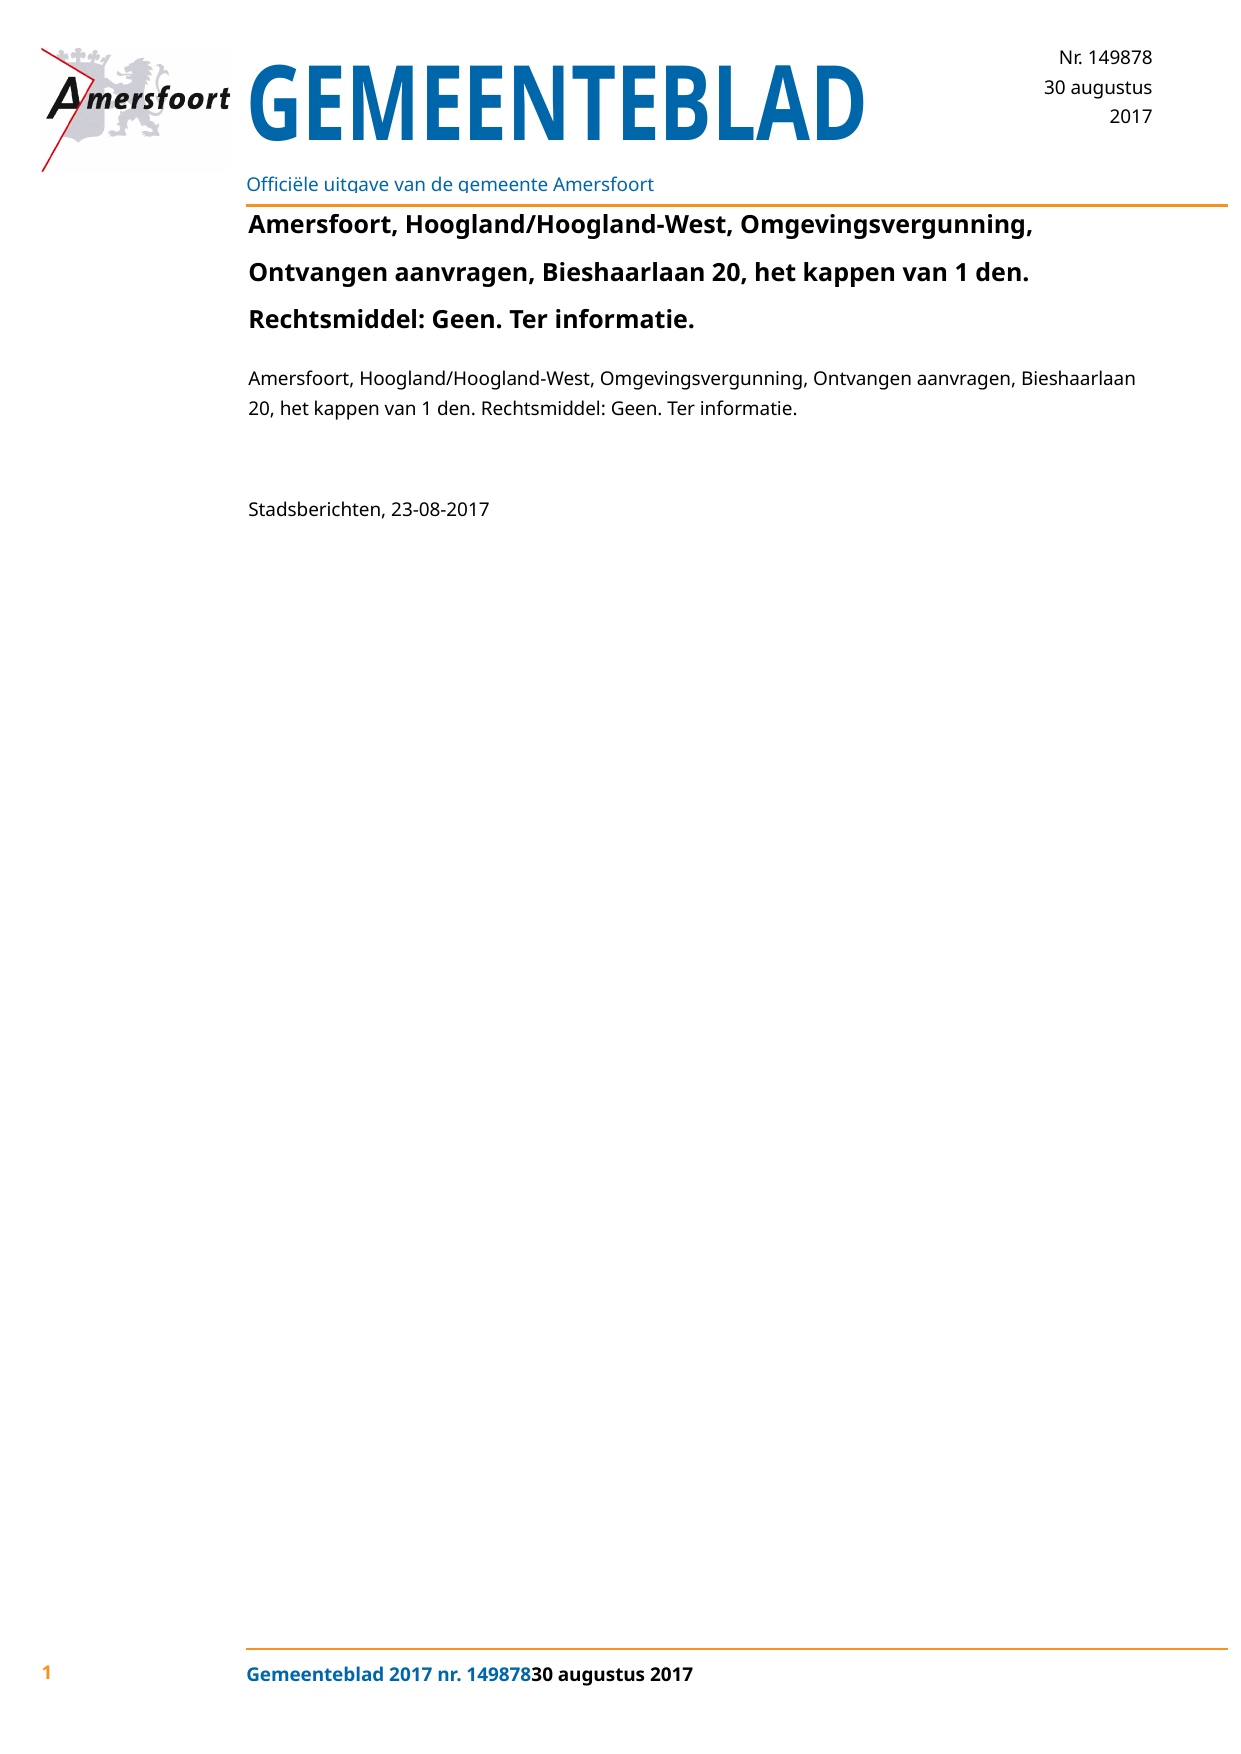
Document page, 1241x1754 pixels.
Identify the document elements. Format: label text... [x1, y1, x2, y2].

text Amersfoort, Hoogland/Hoogland-West, Omgevingsvergunning, Ontvangen aanvragen, Bieshaarlaan 20, het kappen van 1 den. Rechtsmiddel: Geen. Ter informatie. [248, 207, 1152, 336]
text Stadsberichten, 23-08-2017 [248, 496, 1152, 522]
picture [41, 47, 231, 172]
text Amersfoort, Hoogland/Hoogland-West, Omgevingsvergunning, Ontvangen aanvragen, Bieshaarlaan 20, het kappen van 1 den. Rechtsmiddel: Geen. Ter informatie. [248, 366, 1152, 421]
